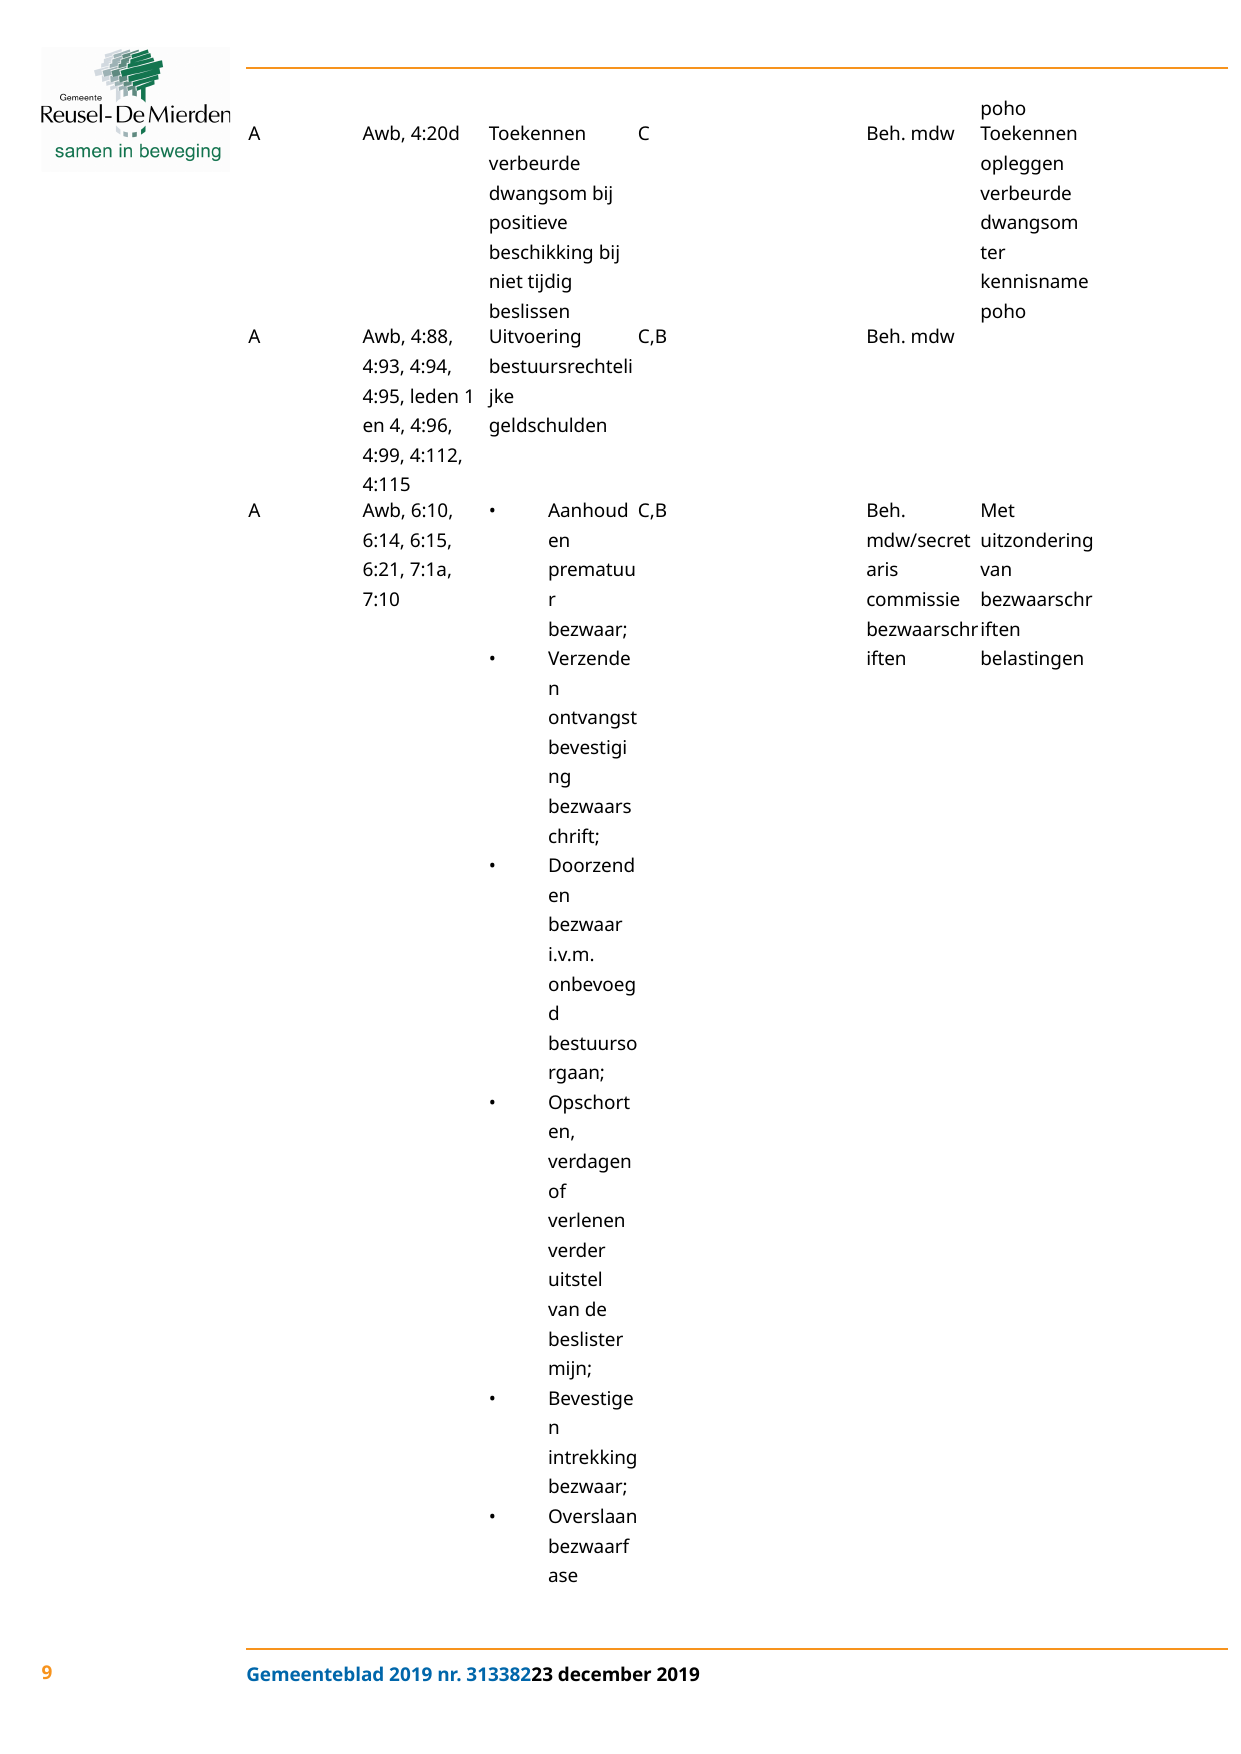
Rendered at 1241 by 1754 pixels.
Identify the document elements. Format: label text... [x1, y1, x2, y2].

table_cell Awb, 4:88, 4:93, 4:94, 4:95, leden 1 en 4, 4:96, 4:99, 4:112, 4:115 [362, 324, 489, 497]
table_cell Beh. mdw [866, 324, 980, 497]
table_cell A [248, 324, 362, 497]
table_cell Uitvoering bestuursrechtelijke geldschulden [489, 324, 638, 497]
table_cell [752, 324, 866, 497]
table_cell [866, 95, 980, 121]
table_cell A [248, 121, 362, 324]
table_cell Aanhouden prematuur bezwaar; Verzenden ontvangstbevestiging bezwaarschrift; Doorzenden bezwaar i.v.m. onbevoegd bestuursorgaan; Opschorten, verdagen of verlenen verder uitstel van de beslistermijn; Bevestigen intrekking bezwaar; Overslaan bezwaarfase [489, 498, 638, 1588]
table_cell [980, 324, 1094, 497]
table_cell C,B [638, 498, 752, 1588]
table_cell Met uitzondering van bezwaarschriften belastingen [980, 498, 1094, 1588]
table_cell poho [980, 95, 1094, 121]
table_cell Awb, 4:20d [362, 121, 489, 324]
picture [41, 47, 231, 172]
table_cell A [248, 498, 362, 1588]
table_cell [638, 95, 752, 121]
table_cell Toekennen verbeurde dwangsom bij positieve beschikking bij niet tijdig beslissen [489, 121, 638, 324]
table_cell C [638, 121, 752, 324]
table_cell [489, 95, 638, 121]
table_cell Awb, 6:10, 6:14, 6:15, 6:21, 7:1a, 7:10 [362, 498, 489, 1588]
table_cell [362, 95, 489, 121]
table_cell [248, 95, 362, 121]
table_cell Toekennen opleggen verbeurde dwangsom ter kennisname poho [980, 121, 1094, 324]
table_cell [752, 498, 866, 1588]
table_cell C,B [638, 324, 752, 497]
table_cell Beh. mdw/secretaris commissie bezwaarschriften [866, 498, 980, 1588]
table_cell Beh. mdw [866, 121, 980, 324]
table_cell [752, 121, 866, 324]
table_cell [752, 95, 866, 121]
